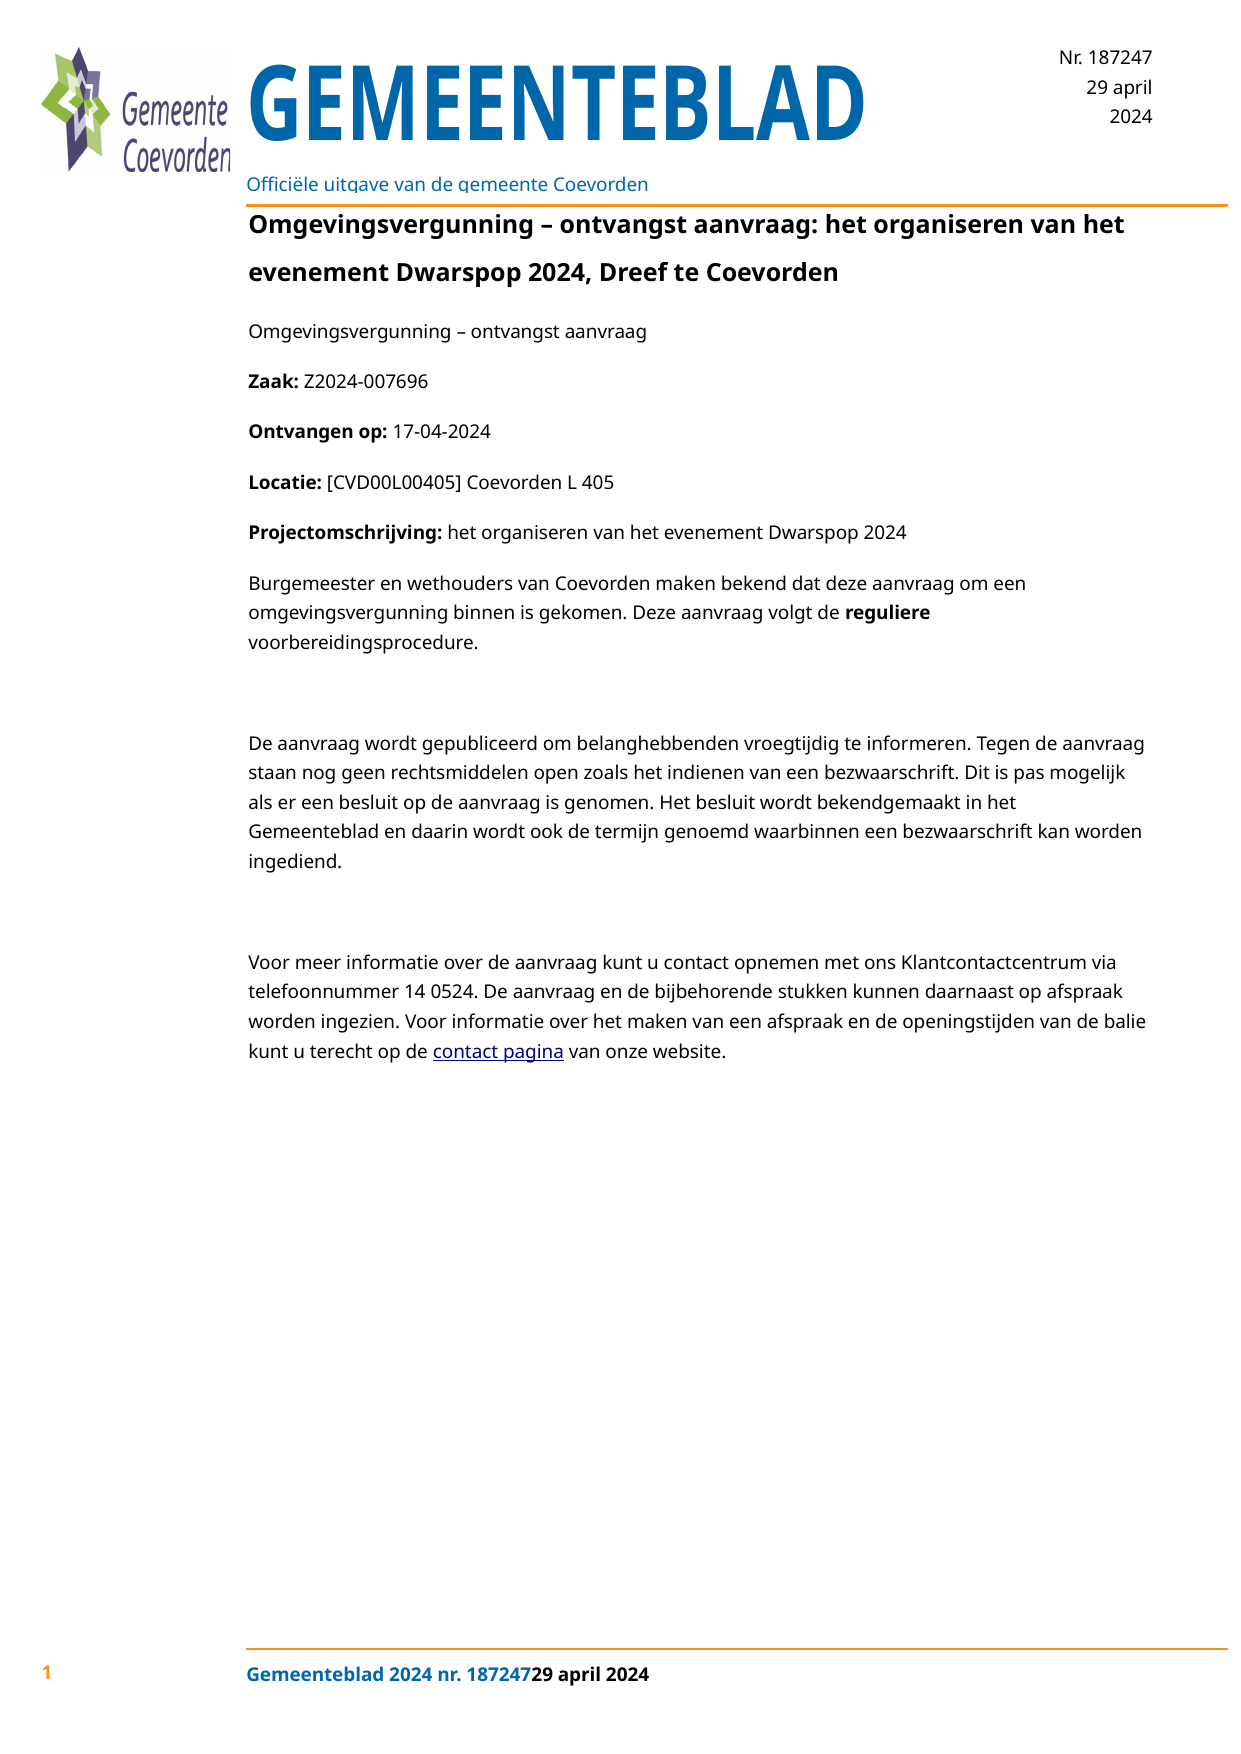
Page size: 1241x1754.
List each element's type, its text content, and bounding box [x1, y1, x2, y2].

text Omgevingsvergunning – ontvangst aanvraag [248, 318, 1152, 344]
text Voor meer informatie over de aanvraag kunt u contact opnemen met ons Klantcontactcentrum via telefoonnummer 14 0524. De aanvraag en de bijbehorende stukken kunnen daarnaast op afspraak worden ingezien. Voor informatie over het maken van een afspraak en de openingstijden van de balie kunt u terecht op de contact pagina van onze website. [248, 949, 1152, 1064]
text Projectomschrijving: het organiseren van het evenement Dwarspop 2024 [248, 519, 1152, 545]
text Zaak: Z2024-007696 [248, 368, 1152, 394]
text Burgemeester en wethouders van Coevorden maken bekend dat deze aanvraag om een omgevingsvergunning binnen is gekomen. Deze aanvraag volgt de reguliere voorbereidingsprocedure. [248, 570, 1152, 655]
picture [41, 47, 231, 172]
text Omgevingsvergunning – ontvangst aanvraag: het organiseren van het evenement Dwarspop 2024, Dreef te Coevorden [248, 207, 1152, 288]
text De aanvraag wordt gepubliceerd om belanghebbenden vroegtijdig te informeren. Tegen de aanvraag staan nog geen rechtsmiddelen open zoals het indienen van een bezwaarschrift. Dit is pas mogelijk als er een besluit op de aanvraag is genomen. Het besluit wordt bekendgemaakt in het Gemeenteblad en daarin wordt ook de termijn genoemd waarbinnen een bezwaarschrift kan worden ingediend. [248, 730, 1152, 874]
text Locatie: [CVD00L00405] Coevorden L 405 [248, 469, 1152, 495]
text Ontvangen op: 17-04-2024 [248, 419, 1152, 444]
